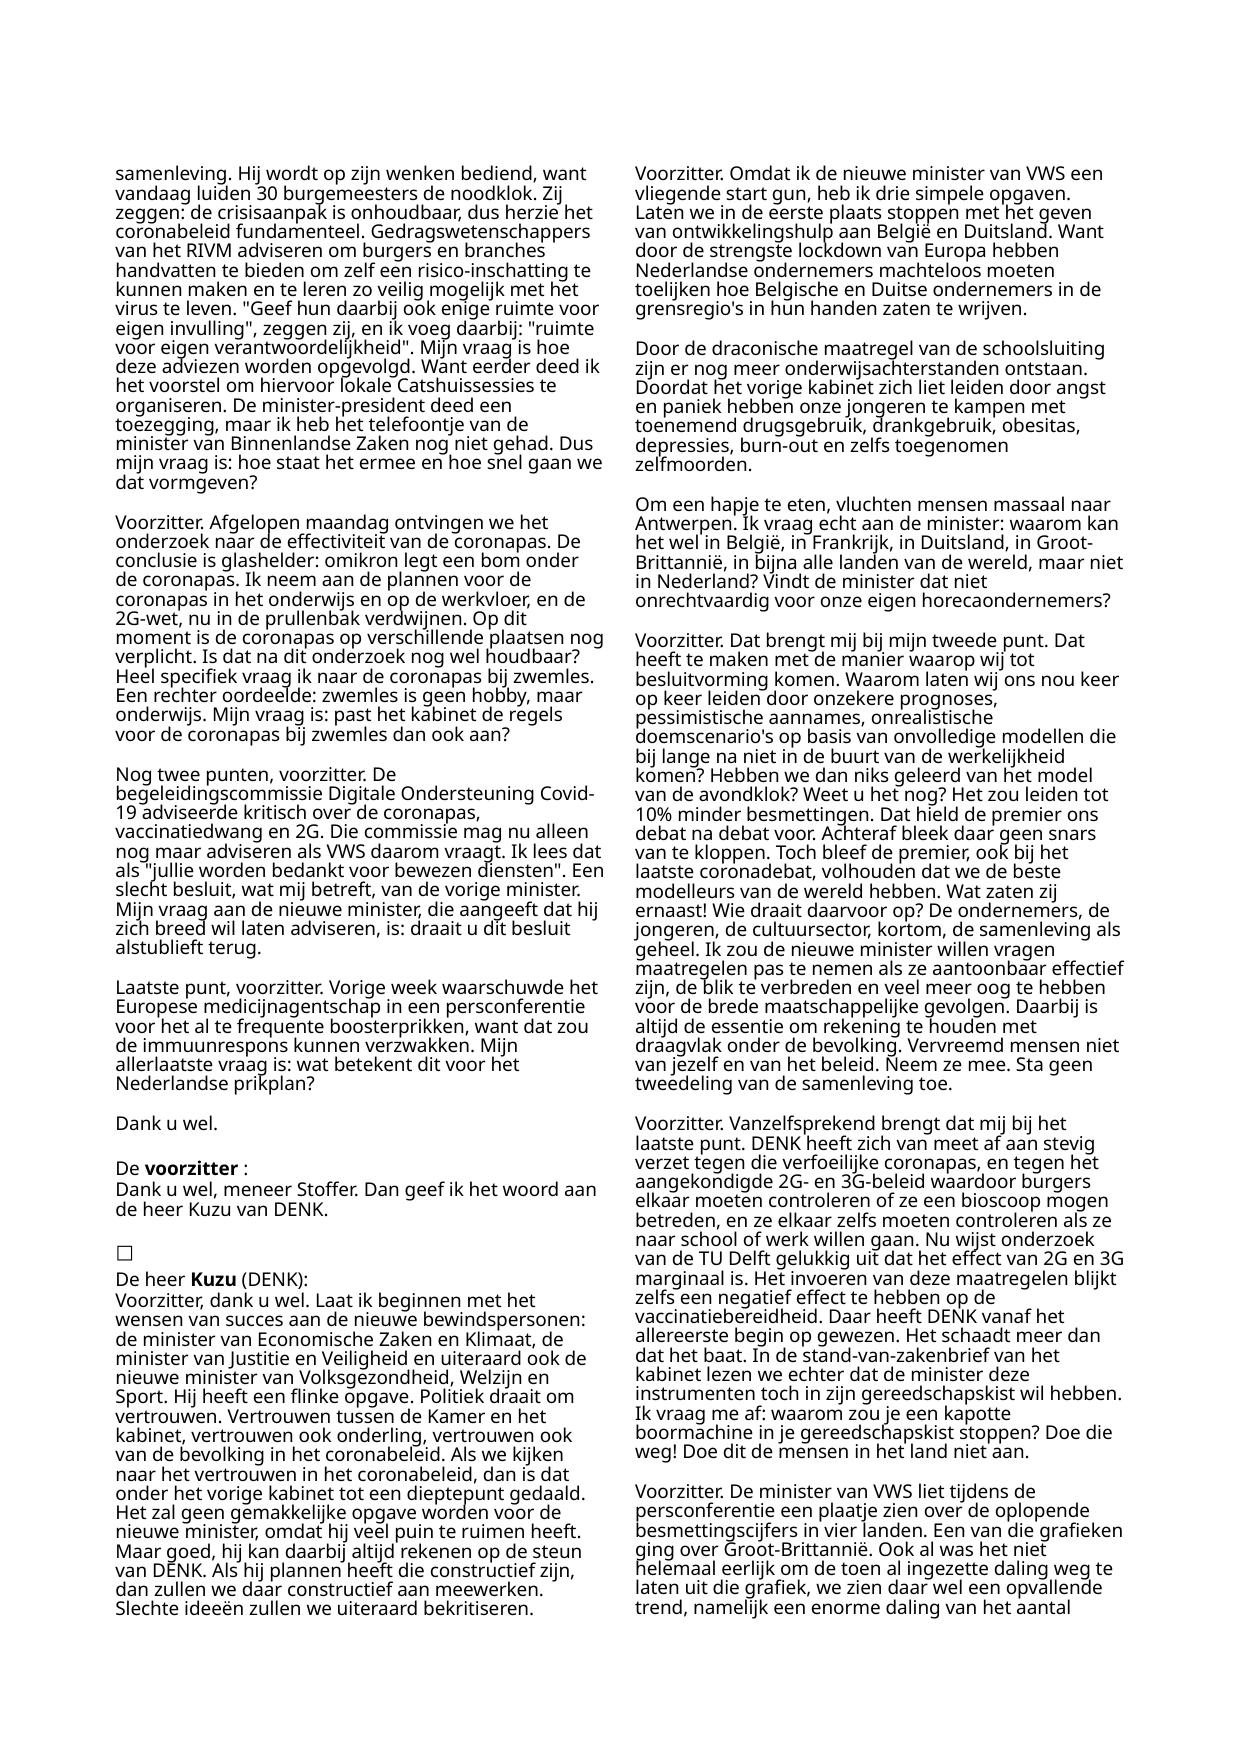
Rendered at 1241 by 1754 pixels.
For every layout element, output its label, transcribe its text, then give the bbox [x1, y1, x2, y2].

text De heer Kuzu (DENK): [115, 1266, 605, 1292]
text Voorzitter. Afgelopen maandag ontvingen we het onderzoek naar de effectiviteit van de coronapas. De conclusie is glashelder: omikron legt een bom onder de coronapas. Ik neem aan de plannen voor de coronapas in het onderwijs en op de werkvloer, en de 2G-wet, nu in de prullenbak verdwijnen. Op dit moment is de coronapas op verschillende plaatsen nog verplicht. Is dat na dit onderzoek nog wel houdbaar? Heel specifiek vraag ik naar de coronapas bij zwemles. Een rechter oordeelde: zwemles is geen hobby, maar onderwijs. Mijn vraag is: past het kabinet de regels voor de coronapas bij zwemles dan ook aan? [115, 514, 605, 745]
text Dank u wel, meneer Stoffer. Dan geef ik het woord aan de heer Kuzu van DENK. [115, 1181, 605, 1220]
text Voorzitter. Omdat ik de nieuwe minister van VWS een vliegende start gun, heb ik drie simpele opgaven. Laten we in de eerste plaats stoppen met het geven van ontwikkelingshulp aan België en Duitsland. Want door de strengste lockdown van Europa hebben Nederlandse ondernemers machteloos moeten toelijken hoe Belgische en Duitse ondernemers in de grensregio's in hun handen zaten te wrijven. [635, 165, 1125, 319]
text samenleving. Hij wordt op zijn wenken bediend, want vandaag luiden 30 burgemeesters de noodklok. Zij zeggen: de crisisaanpak is onhoudbaar, dus herzie het coronabeleid fundamenteel. Gedragswetenschappers van het RIVM adviseren om burgers en branches handvatten te bieden om zelf een risico-inschatting te kunnen maken en te leren zo veilig mogelijk met het virus te leven. "Geef hun daarbij ook enige ruimte voor eigen invulling", zeggen zij, en ik voeg daarbij: "ruimte voor eigen verantwoordelijkheid". Mijn vraag is hoe deze adviezen worden opgevolgd. Want eerder deed ik het voorstel om hiervoor lokale Catshuissessies te organiseren. De minister-president deed een toezegging, maar ik heb het telefoontje van de minister van Binnenlandse Zaken nog niet gehad. Dus mijn vraag is: hoe staat het ermee en hoe snel gaan we dat vormgeven? [115, 165, 605, 493]
text Voorzitter. Dat brengt mij bij mijn tweede punt. Dat heeft te maken met de manier waarop wij tot besluitvorming komen. Waarom laten wij ons nou keer op keer leiden door onzekere prognoses, pessimistische aannames, onrealistische doemscenario's op basis van onvolledige modellen die bij lange na niet in de buurt van de werkelijkheid komen? Hebben we dan niks geleerd van het model van de avondklok? Weet u het nog? Het zou leiden tot 10% minder besmettingen. Dat hield de premier ons debat na debat voor. Achteraf bleek daar geen snars van te kloppen. Toch bleef de premier, ook bij het laatste coronadebat, volhouden dat we de beste modelleurs van de wereld hebben. Wat zaten zij ernaast! Wie draait daarvoor op? De ondernemers, de jongeren, de cultuursector, kortom, de samenleving als geheel. Ik zou de nieuwe minister willen vragen maatregelen pas te nemen als ze aantoonbaar effectief zijn, de blik te verbreden en veel meer oog te hebben voor de brede maatschappelijke gevolgen. Daarbij is altijd de essentie om rekening te houden met draagvlak onder de bevolking. Vervreemd mensen niet van jezelf en van het beleid. Neem ze mee. Sta geen tweedeling van de samenleving toe. [635, 632, 1125, 1095]
text Laatste punt, voorzitter. Vorige week waarschuwde het Europese medicijnagentschap in een persconferentie voor het al te frequente boosterprikken, want dat zou de immuunrespons kunnen verzwakken. Mijn allerlaatste vraag is: wat betekent dit voor het Nederlandse prikplan? [115, 979, 605, 1095]
text Voorzitter. De minister van VWS liet tijdens de persconferentie een plaatje zien over de oplopende besmettingscijfers in vier landen. Een van die grafieken ging over Groot-Brittannië. Ook al was het niet helemaal eerlijk om de toen al ingezette daling weg te laten uit die grafiek, we zien daar wel een opvallende trend, namelijk een enorme daling van het aantal [635, 1483, 1125, 1618]
text Voorzitter. Vanzelfsprekend brengt dat mij bij het laatste punt. DENK heeft zich van meet af aan stevig verzet tegen die verfoeilijke coronapas, en tegen het aangekondigde 2G- en 3G-beleid waardoor burgers elkaar moeten controleren of ze een bioscoop mogen betreden, en ze elkaar zelfs moeten controleren als ze naar school of werk willen gaan. Nu wijst onderzoek van de TU Delft gelukkig uit dat het effect van 2G en 3G marginaal is. Het invoeren van deze maatregelen blijkt zelfs een negatief effect te hebben op de vaccinatiebereidheid. Daar heeft DENK vanaf het allereerste begin op gewezen. Het schaadt meer dan dat het baat. In de stand-van-zakenbrief van het kabinet lezen we echter dat de minister deze instrumenten toch in zijn gereedschapskist wil hebben. Ik vraag me af: waarom zou je een kapotte boormachine in je gereedschapskist stoppen? Doe die weg! Doe dit de mensen in het land niet aan. [635, 1115, 1125, 1462]
text Dank u wel. [115, 1115, 605, 1135]
text Om een hapje te eten, vluchten mensen massaal naar Antwerpen. Ik vraag echt aan de minister: waarom kan het wel in België, in Frankrijk, in Duitsland, in Groot-Brittannië, in bijna alle landen van de wereld, maar niet in Nederland? Vindt de minister dat niet onrechtvaardig voor onze eigen horecaondernemers? [635, 496, 1125, 611]
text ⬜ [115, 1241, 605, 1266]
text Voorzitter, dank u wel. Laat ik beginnen met het wensen van succes aan de nieuwe bewindspersonen: de minister van Economische Zaken en Klimaat, de minister van Justitie en Veiligheid en uiteraard ook de nieuwe minister van Volksgezondheid, Welzijn en Sport. Hij heeft een flinke opgave. Politiek draait om vertrouwen. Vertrouwen tussen de Kamer en het kabinet, vertrouwen ook onderling, vertrouwen ook van de bevolking in het coronabeleid. Als we kijken naar het vertrouwen in het coronabeleid, dan is dat onder het vorige kabinet tot een dieptepunt gedaald. Het zal geen gemakkelijke opgave worden voor de nieuwe minister, omdat hij veel puin te ruimen heeft. Maar goed, hij kan daarbij altijd rekenen op de steun van DENK. Als hij plannen heeft die constructief zijn, dan zullen we daar constructief aan meewerken. Slechte ideeën zullen we uiteraard bekritiseren. [115, 1292, 605, 1620]
text De voorzitter : [115, 1156, 605, 1181]
text Nog twee punten, voorzitter. De begeleidingscommissie Digitale Ondersteuning Covid-19 adviseerde kritisch over de coronapas, vaccinatiedwang en 2G. Die commissie mag nu alleen nog maar adviseren als VWS daarom vraagt. Ik lees dat als "jullie worden bedankt voor bewezen diensten". Een slecht besluit, wat mij betreft, van de vorige minister. Mijn vraag aan de nieuwe minister, die aangeeft dat hij zich breed wil laten adviseren, is: draait u dit besluit alstublieft terug. [115, 766, 605, 958]
text Door de draconische maatregel van de schoolsluiting zijn er nog meer onderwijsachterstanden ontstaan. Doordat het vorige kabinet zich liet leiden door angst en paniek hebben onze jongeren te kampen met toenemend drugsgebruik, drankgebruik, obesitas, depressies, burn-out en zelfs toegenomen zelfmoorden. [635, 340, 1125, 475]
